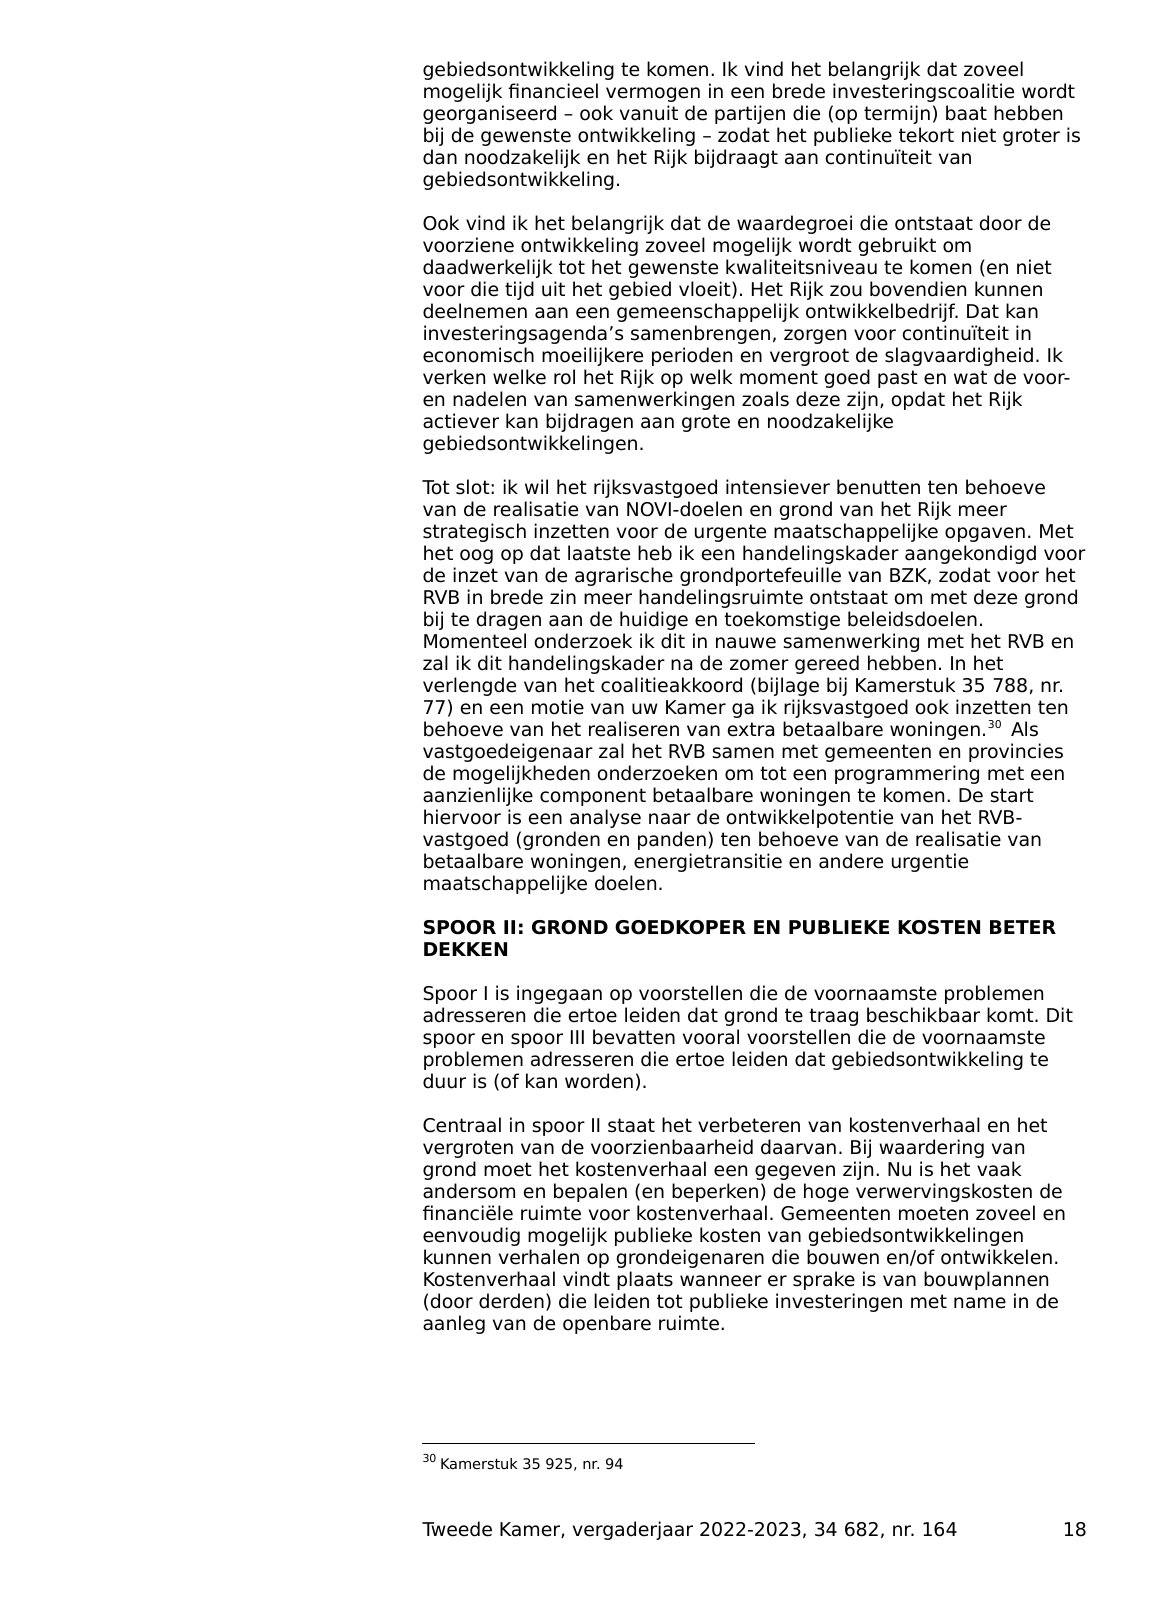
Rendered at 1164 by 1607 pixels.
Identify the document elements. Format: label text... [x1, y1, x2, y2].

text Spoor I is ingegaan op voorstellen die de voornaamste problemen adresseren die ertoe leiden dat grond te traag beschikbaar komt. Dit spoor en spoor III bevatten vooral voorstellen die de voornaamste problemen adresseren die ertoe leiden dat gebiedsontwikkeling te duur is (of kan worden). [422, 983, 1087, 1093]
text Centraal in spoor II staat het verbeteren van kostenverhaal en het vergroten van de voorzienbaarheid daarvan. Bij waardering van grond moet het kostenverhaal een gegeven zijn. Nu is het vaak andersom en bepalen (en beperken) de hoge verwervingskosten de financiële ruimte voor kostenverhaal. Gemeenten moeten zoveel en eenvoudig mogelijk publieke kosten van gebiedsontwikkelingen kunnen verhalen op grondeigenaren die bouwen en/of ontwikkelen. Kostenverhaal vindt plaats wanneer er sprake is van bouwplannen (door derden) die leiden tot publieke investeringen met name in de aanleg van de openbare ruimte. [422, 1115, 1087, 1335]
text Kamerstuk 35 925, nr. 94 [422, 1452, 1087, 1474]
text Ook vind ik het belangrijk dat de waardegroei die ontstaat door de voorziene ontwikkeling zoveel mogelijk wordt gebruikt om daadwerkelijk tot het gewenste kwaliteitsniveau te komen (en niet voor die tijd uit het gebied vloeit). Het Rijk zou bovendien kunnen deelnemen aan een gemeenschappelijk ontwikkelbedrijf. Dat kan investeringsagenda’s samenbrengen, zorgen voor continuïteit in economisch moeilijkere perioden en vergroot de slagvaardigheid. Ik verken welke rol het Rijk op welk moment goed past en wat de voor- en nadelen van samenwerkingen zoals deze zijn, opdat het Rijk actiever kan bijdragen aan grote en noodzakelijke gebiedsontwikkelingen. [422, 213, 1087, 455]
text gebiedsontwikkeling te komen. Ik vind het belangrijk dat zoveel mogelijk financieel vermogen in een brede investeringscoalitie wordt georganiseerd – ook vanuit de partijen die (op termijn) baat hebben bij de gewenste ontwikkeling – zodat het publieke tekort niet groter is dan noodzakelijk en het Rijk bijdraagt aan continuïteit van gebiedsontwikkeling. [422, 59, 1087, 191]
subtitle SPOOR II: GROND GOEDKOPER EN PUBLIEKE KOSTEN BETER DEKKEN [422, 917, 1087, 961]
text Tot slot: ik wil het rijksvastgoed intensiever benutten ten behoeve van de realisatie van NOVI-doelen en grond van het Rijk meer strategisch inzetten voor de urgente maatschappelijke opgaven. Met het oog op dat laatste heb ik een handelingskader aangekondigd voor de inzet van de agrarische grondportefeuille van BZK, zodat voor het RVB in brede zin meer handelingsruimte ontstaat om met deze grond bij te dragen aan de huidige en toekomstige beleidsdoelen. Momenteel onderzoek ik dit in nauwe samenwerking met het RVB en zal ik dit handelingskader na de zomer gereed hebben. In het verlengde van het coalitieakkoord (bijlage bij Kamerstuk 35 788, nr. 77) en een motie van uw Kamer ga ik rijksvastgoed ook inzetten ten behoeve van het realiseren van extra betaalbare woningen. Als vastgoedeigenaar zal het RVB samen met gemeenten en provincies de mogelijkheden onderzoeken om tot een programmering met een aanzienlijke component betaalbare woningen te komen. De start hiervoor is een analyse naar de ontwikkelpotentie van het RVB-vastgoed (gronden en panden) ten behoeve van de realisatie van betaalbare woningen, energietransitie en andere urgentie maatschappelijke doelen. [422, 477, 1087, 895]
